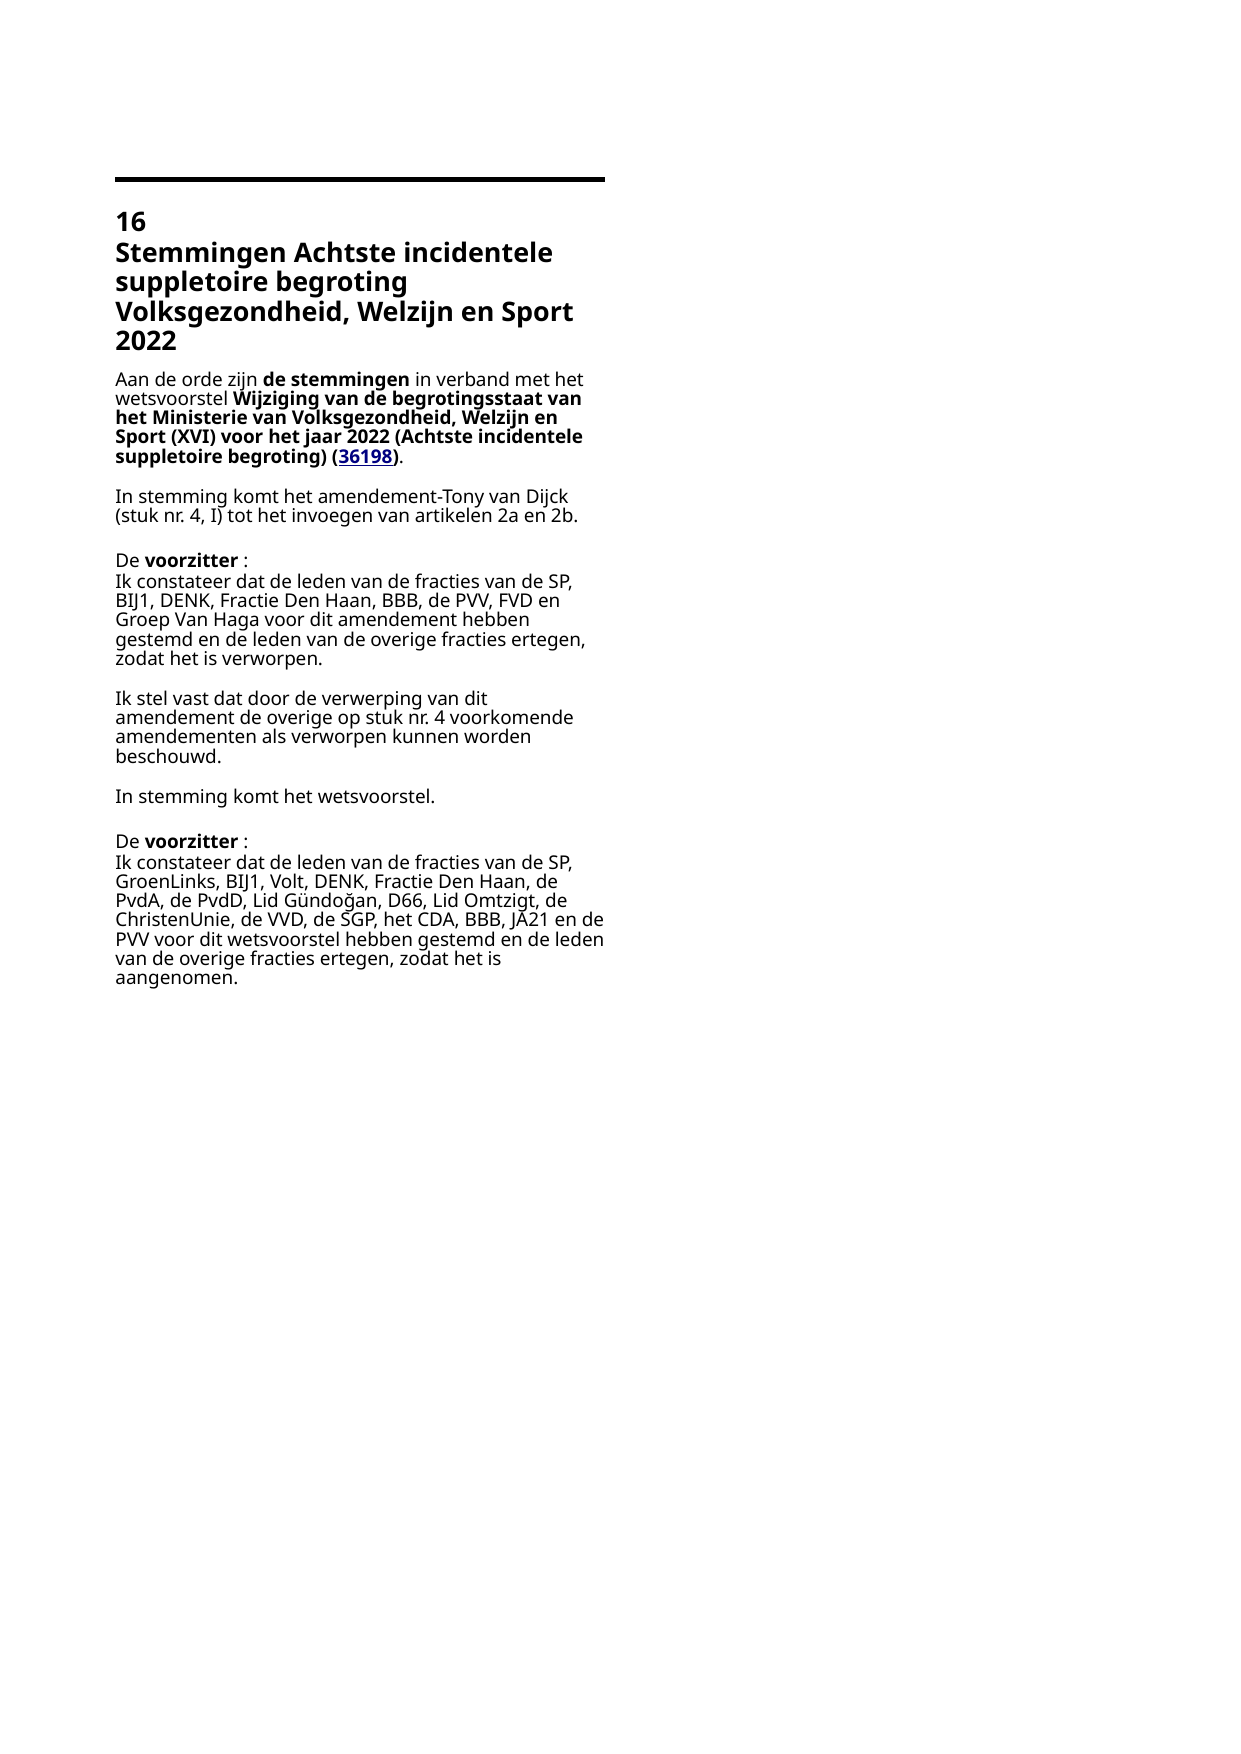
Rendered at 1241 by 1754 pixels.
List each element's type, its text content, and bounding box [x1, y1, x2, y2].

text De voorzitter : [115, 547, 605, 573]
text 16 [115, 203, 605, 239]
text Ik constateer dat de leden van de fracties van de SP, BIJ1, DENK, Fractie Den Haan, BBB, de PVV, FVD en Groep Van Haga voor dit amendement hebben gestemd en de leden van de overige fracties ertegen, zodat het is verworpen. [115, 573, 605, 669]
text In stemming komt het amendement-Tony van Dijck (stuk nr. 4, I) tot het invoegen van artikelen 2a en 2b. [115, 488, 605, 526]
text Ik stel vast dat door de verwerping van dit amendement de overige op stuk nr. 4 voorkomende amendementen als verworpen kunnen worden beschouwd. [115, 690, 605, 767]
text Ik constateer dat de leden van de fracties van de SP, GroenLinks, BIJ1, Volt, DENK, Fractie Den Haan, de PvdA, de PvdD, Lid Gündoğan, D66, Lid Omtzigt, de ChristenUnie, de VVD, de SGP, het CDA, BBB, JA21 en de PVV voor dit wetsvoorstel hebben gestemd en de leden van de overige fracties ertegen, zodat het is aangenomen. [115, 854, 605, 988]
text Aan de orde zijn de stemmingen in verband met het wetsvoorstel Wijziging van de begrotingsstaat van het Ministerie van Volksgezondheid, Welzijn en Sport (XVI) voor het jaar 2022 (Achtste incidentele suppletoire begroting) (36198). [115, 371, 605, 467]
text Stemmingen Achtste incidentele suppletoire begroting Volksgezondheid, Welzijn en Sport 2022 [115, 239, 605, 371]
text De voorzitter : [115, 828, 605, 854]
text In stemming komt het wetsvoorstel. [115, 788, 605, 807]
